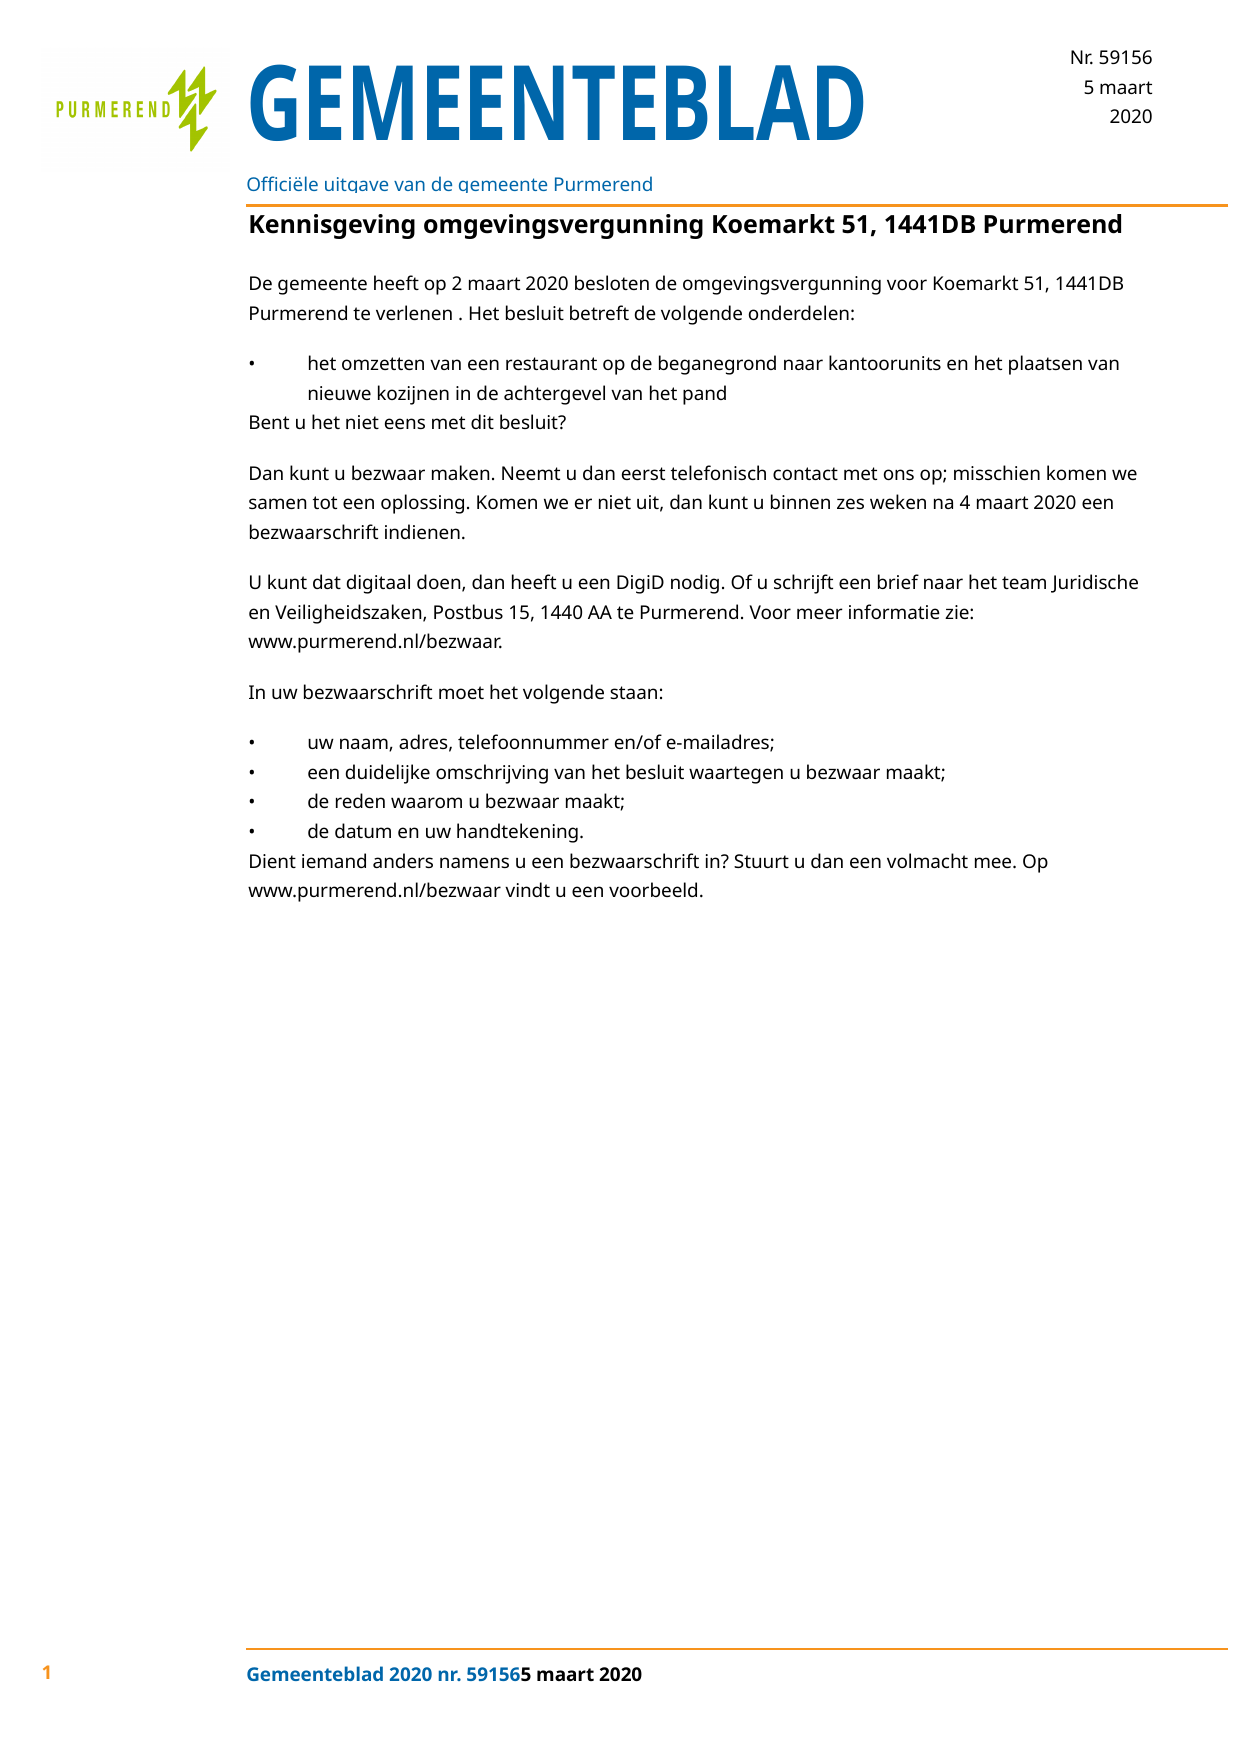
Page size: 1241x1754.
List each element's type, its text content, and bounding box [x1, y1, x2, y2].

list de reden waarom u bezwaar maakt; [248, 789, 1152, 814]
text Bent u het niet eens met dit besluit? [248, 409, 1152, 435]
text De gemeente heeft op 2 maart 2020 besloten de omgevingsvergunning voor Koemarkt 51, 1441DB Purmerend te verlenen . Het besluit betreft de volgende onderdelen: [248, 270, 1152, 326]
list de datum en uw handtekening. [248, 818, 1152, 844]
text Dan kunt u bezwaar maken. Neemt u dan eerst telefonisch contact met ons op; misschien komen we samen tot een oplossing. Komen we er niet uit, dan kunt u binnen zes weken na 4 maart 2020 een bezwaarschrift indienen. [248, 460, 1152, 545]
text Kennisgeving omgevingsvergunning Koemarkt 51, 1441DB Purmerend [248, 207, 1152, 241]
text In uw bezwaarschrift moet het volgende staan: [248, 679, 1152, 705]
list uw naam, adres, telefoonnummer en/of e-mailadres; [248, 729, 1152, 755]
list het omzetten van een restaurant op de beganegrond naar kantoorunits en het plaatsen van nieuwe kozijnen in de achtergevel van het pand [248, 350, 1152, 406]
picture [41, 47, 231, 172]
text Dient iemand anders namens u een bezwaarschrift in? Stuurt u dan een volmacht mee. Op www.purmerend.nl/bezwaar vindt u een voorbeeld. [248, 848, 1152, 903]
text U kunt dat digitaal doen, dan heeft u een DigiD nodig. Of u schrijft een brief naar het team Juridische en Veiligheidszaken, Postbus 15, 1440 AA te Purmerend. Voor meer informatie zie: www.purmerend.nl/bezwaar. [248, 569, 1152, 654]
list een duidelijke omschrijving van het besluit waartegen u bezwaar maakt; [248, 759, 1152, 785]
